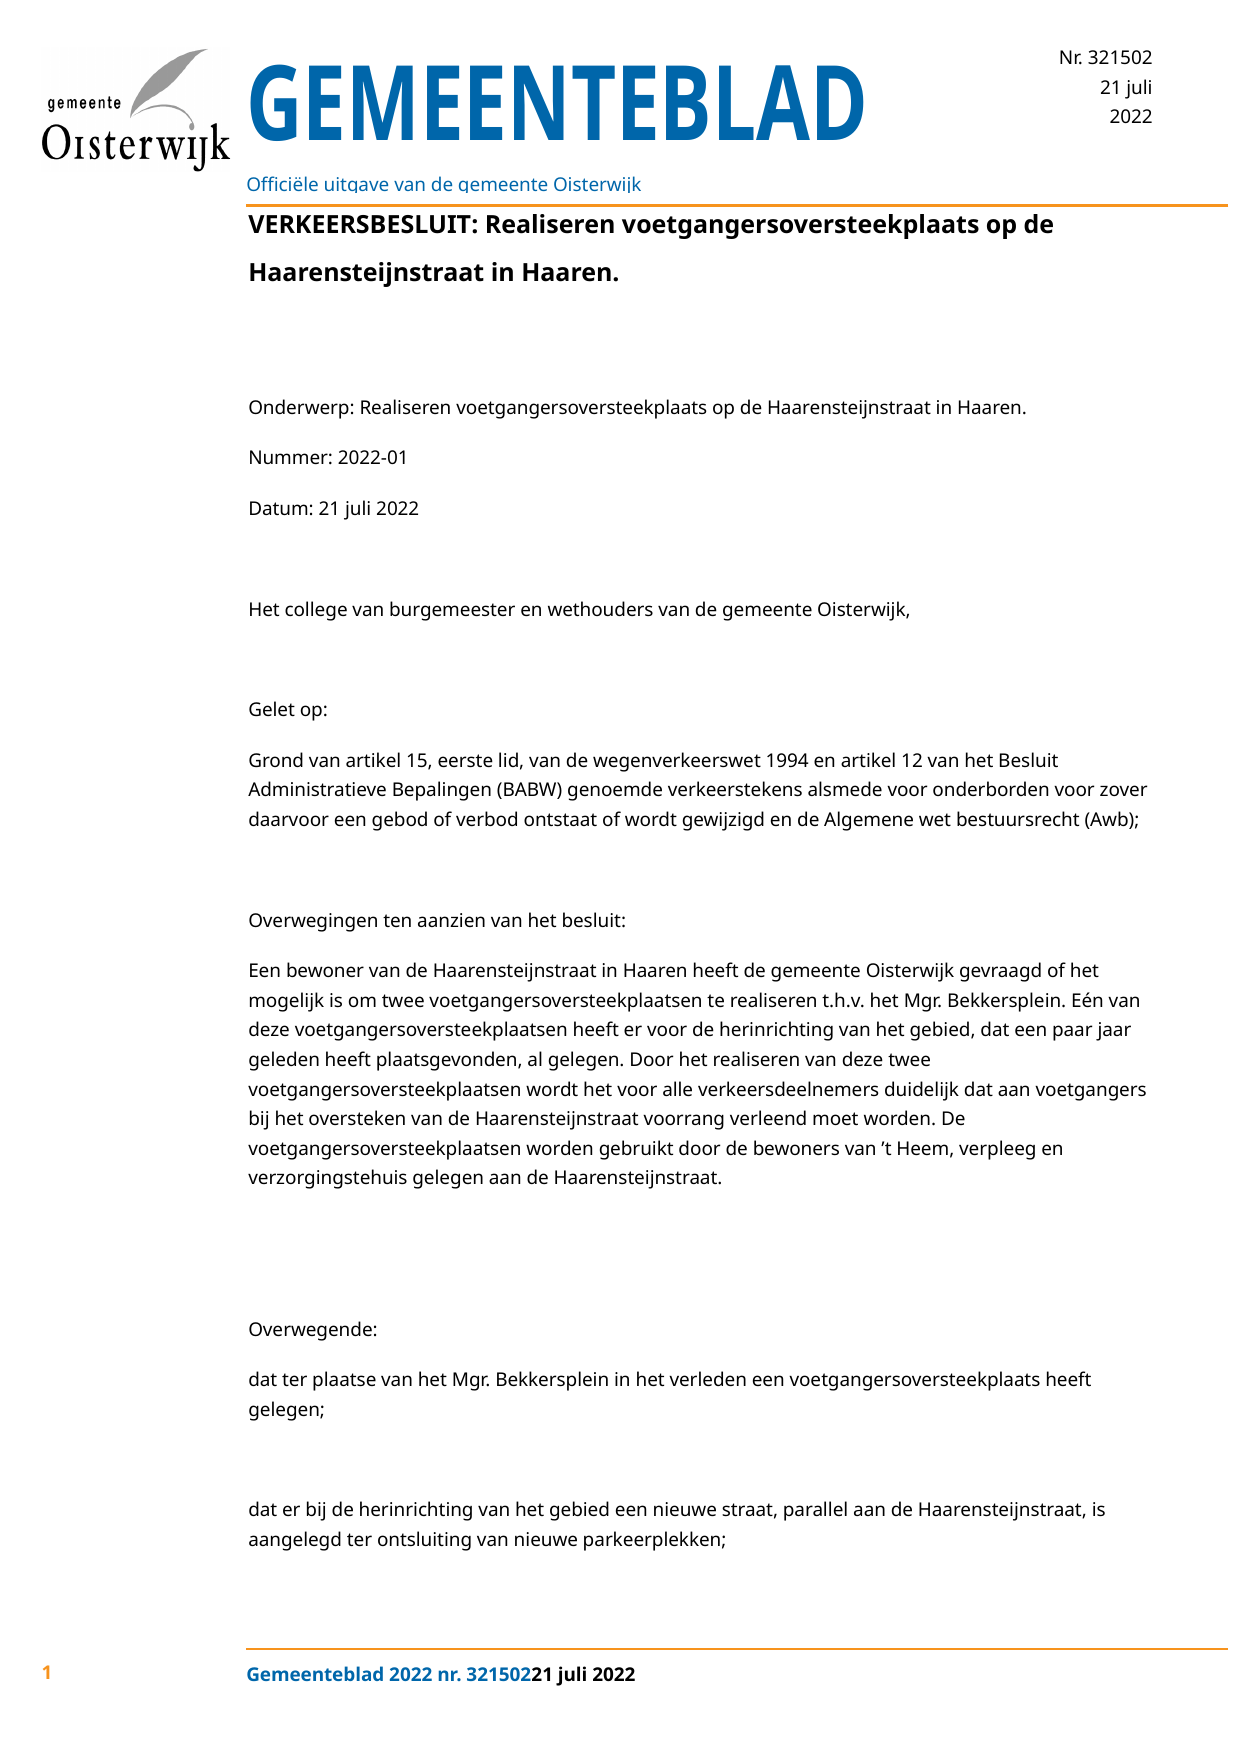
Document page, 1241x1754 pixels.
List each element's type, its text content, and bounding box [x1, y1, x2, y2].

picture [41, 47, 231, 172]
text Grond van artikel 15, eerste lid, van de wegenverkeerswet 1994 en artikel 12 van het Besluit Administratieve Bepalingen (BABW) genoemde verkeerstekens alsmede voor onderborden voor zover daarvoor een gebod of verbod ontstaat of wordt gewijzigd en de Algemene wet bestuursrecht (Awb); [248, 747, 1152, 832]
text Onderwerp: Realiseren voetgangersoversteekplaats op de Haarensteijnstraat in Haaren. [248, 394, 1152, 420]
text Gelet op: [248, 697, 1152, 722]
text Datum: 21 juli 2022 [248, 495, 1152, 521]
text Overwegingen ten aanzien van het besluit: [248, 907, 1152, 933]
text dat ter plaatse van het Mgr. Bekkersplein in het verleden een voetgangersoversteekplaats heeft gelegen; [248, 1366, 1152, 1421]
text Een bewoner van de Haarensteijnstraat in Haaren heeft de gemeente Oisterwijk gevraagd of het mogelijk is om twee voetgangersoversteekplaatsen te realiseren t.h.v. het Mgr. Bekkersplein. Eén van deze voetgangersoversteekplaatsen heeft er voor de herinrichting van het gebied, dat een paar jaar geleden heeft plaatsgevonden, al gelegen. Door het realiseren van deze twee voetgangersoversteekplaatsen wordt het voor alle verkeersdeelnemers duidelijk dat aan voetgangers bij het oversteken van de Haarensteijnstraat voorrang verleend moet worden. De voetgangersoversteekplaatsen worden gebruikt door de bewoners van ’t Heem, verpleeg en verzorgingstehuis gelegen aan de Haarensteijnstraat. [248, 957, 1152, 1190]
text Nummer: 2022-01 [248, 444, 1152, 470]
text Overwegende: [248, 1316, 1152, 1341]
text dat er bij de herinrichting van het gebied een nieuwe straat, parallel aan de Haarensteijnstraat, is aangelegd ter ontsluiting van nieuwe parkeerplekken; [248, 1497, 1152, 1552]
text VERKEERSBESLUIT: Realiseren voetgangersoversteekplaats op de Haarensteijnstraat in Haaren. [248, 207, 1152, 288]
text Het college van burgemeester en wethouders van de gemeente Oisterwijk, [248, 596, 1152, 621]
